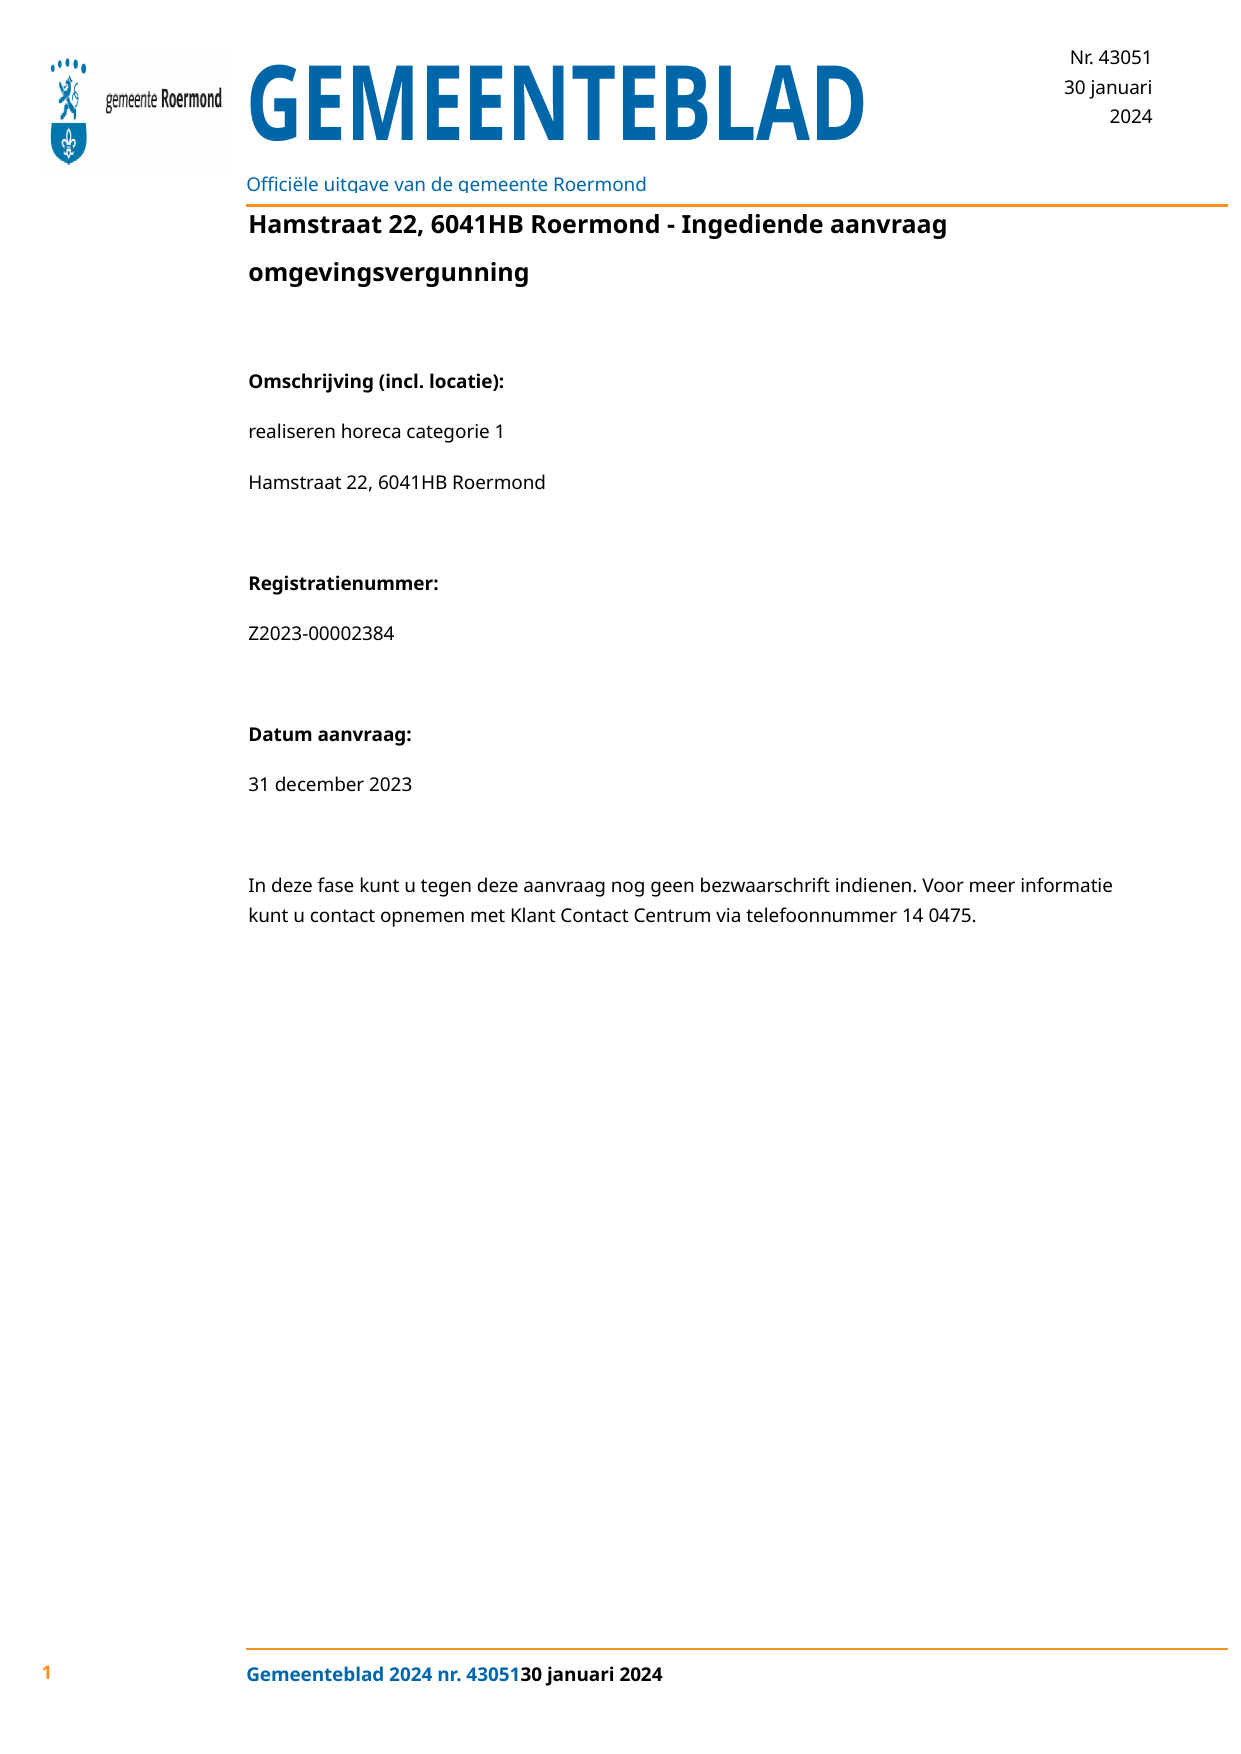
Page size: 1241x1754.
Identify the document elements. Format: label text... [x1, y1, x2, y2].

text Omschrijving (incl. locatie): [248, 368, 1152, 394]
text realiseren horeca categorie 1 [248, 419, 1152, 444]
text Z2023-00002384 [248, 620, 1152, 646]
text Hamstraat 22, 6041HB Roermond - Ingediende aanvraag omgevingsvergunning [248, 207, 1152, 288]
picture [41, 47, 231, 172]
text Datum aanvraag: [248, 721, 1152, 747]
text In deze fase kunt u tegen deze aanvraag nog geen bezwaarschrift indienen. Voor meer informatie kunt u contact opnemen met Klant Contact Centrum via telefoonnummer 14 0475. [248, 872, 1152, 928]
text 31 december 2023 [248, 772, 1152, 797]
text Registratienummer: [248, 570, 1152, 596]
text Hamstraat 22, 6041HB Roermond [248, 469, 1152, 495]
